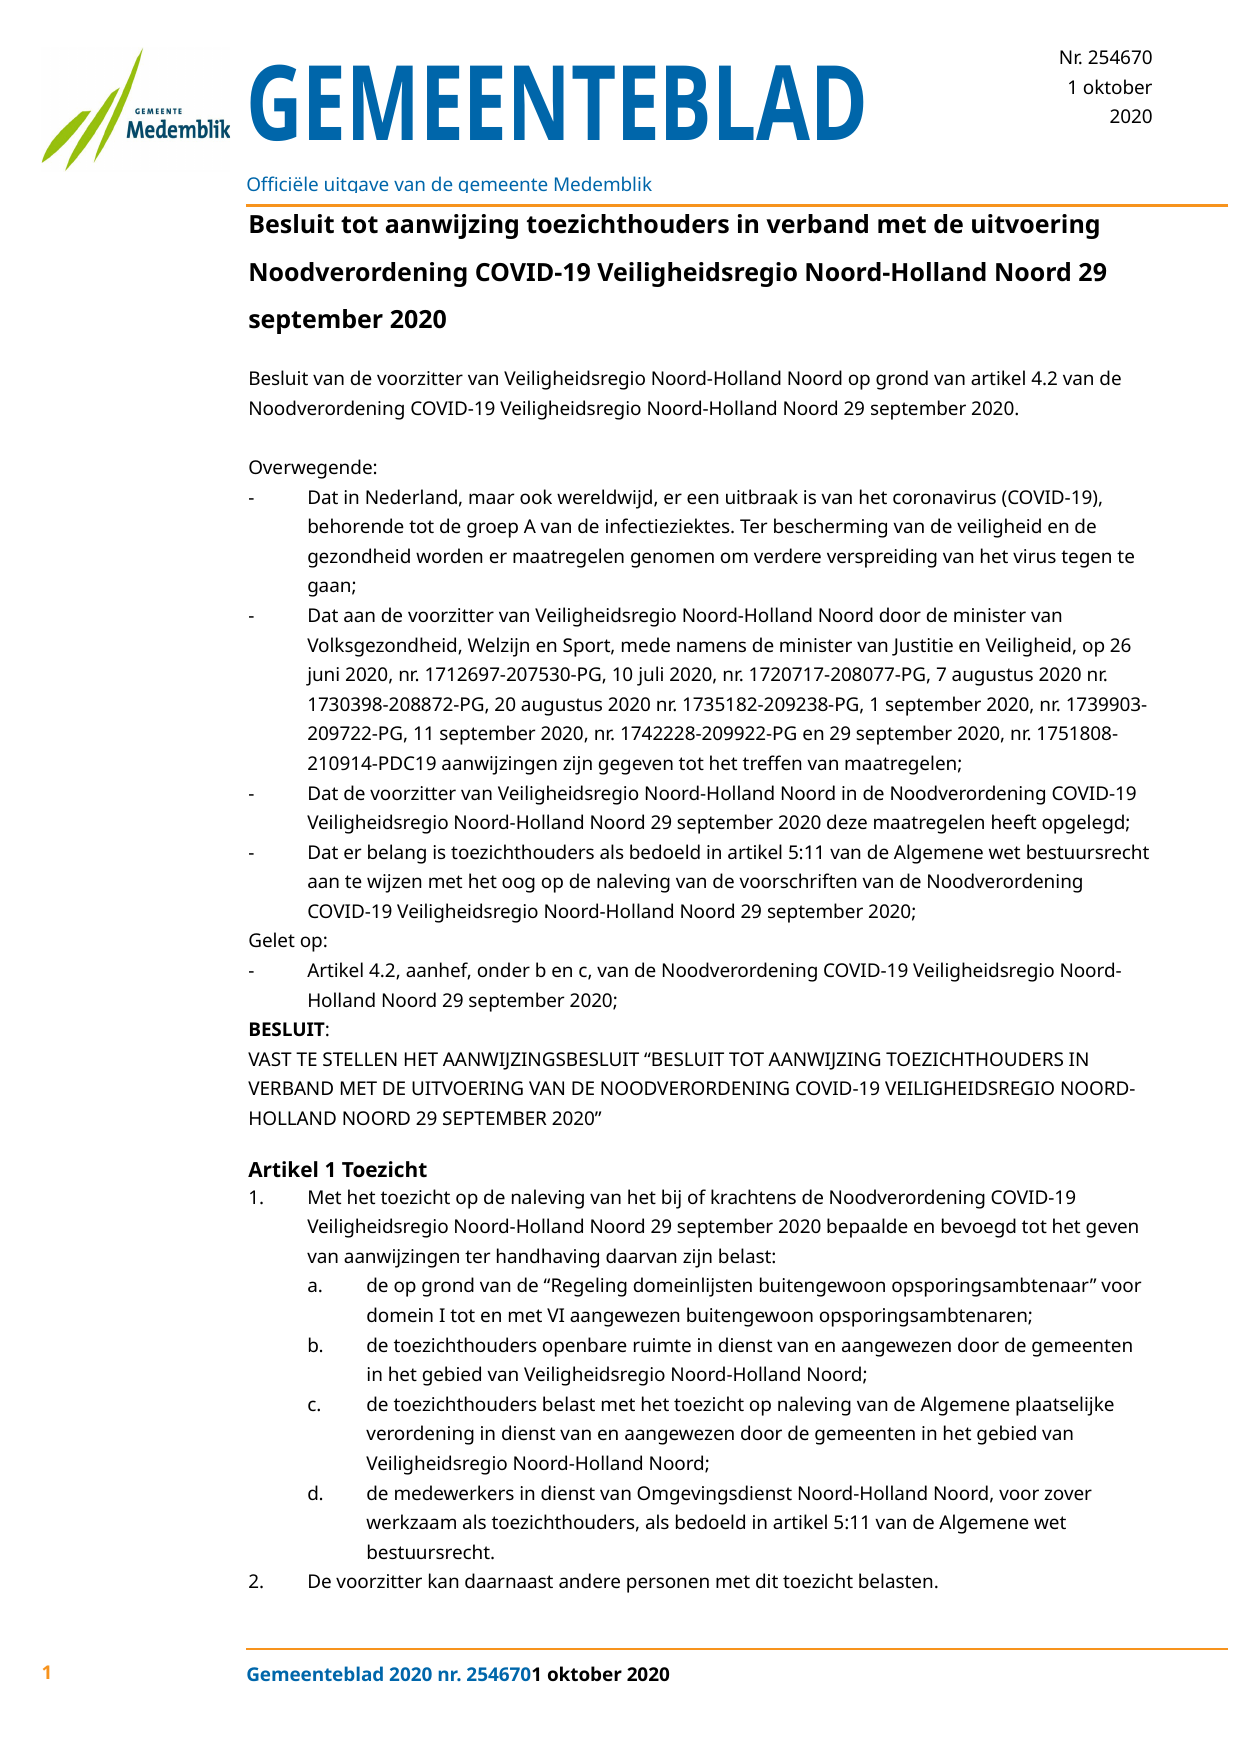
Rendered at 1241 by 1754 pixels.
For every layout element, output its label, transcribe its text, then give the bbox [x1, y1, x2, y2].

picture [41, 47, 231, 172]
list Dat er belang is toezichthouders als bedoeld in artikel 5:11 van de Algemene wet bestuursrecht aan te wijzen met het oog op de naleving van de voorschriften van de Noodverordening COVID-19 Veiligheidsregio Noord-Holland Noord 29 september 2020; [248, 839, 1152, 924]
list Dat in Nederland, maar ook wereldwijd, er een uitbraak is van het coronavirus (COVID-19), behorende tot de groep A van de infectieziektes. Ter bescherming van de veiligheid en de gezondheid worden er maatregelen genomen om verdere verspreiding van het virus tegen te gaan; [248, 484, 1152, 598]
text BESLUIT: [248, 1016, 1152, 1042]
list de toezichthouders openbare ruimte in dienst van en aangewezen door de gemeenten in het gebied van Veiligheidsregio Noord-Holland Noord; [307, 1332, 1152, 1387]
list Artikel 4.2, aanhef, onder b en c, van de Noodverordening COVID-19 Veiligheidsregio Noord-Holland Noord 29 september 2020; [248, 957, 1152, 1012]
list de toezichthouders belast met het toezicht op naleving van de Algemene plaatselijke verordening in dienst van en aangewezen door de gemeenten in het gebied van Veiligheidsregio Noord-Holland Noord; [307, 1391, 1152, 1476]
list Dat de voorzitter van Veiligheidsregio Noord-Holland Noord in de Noodverordening COVID-19 Veiligheidsregio Noord-Holland Noord 29 september 2020 deze maatregelen heeft opgelegd; [248, 780, 1152, 835]
list de medewerkers in dienst van Omgevingsdienst Noord-Holland Noord, voor zover werkzaam als toezichthouders, als bedoeld in artikel 5:11 van de Algemene wet bestuursrecht. [307, 1480, 1152, 1565]
text Gelet op: [248, 928, 1152, 953]
list Dat aan de voorzitter van Veiligheidsregio Noord-Holland Noord door de minister van Volksgezondheid, Welzijn en Sport, mede namens de minister van Justitie en Veiligheid, op 26 juni 2020, nr. 1712697-207530-PG, 10 juli 2020, nr. 1720717-208077-PG, 7 augustus 2020 nr. 1730398-208872-PG, 20 augustus 2020 nr. 1735182-209238-PG, 1 september 2020, nr. 1739903-209722-PG, 11 september 2020, nr. 1742228-209922-PG en 29 september 2020, nr. 1751808-210914-PDC19 aanwijzingen zijn gegeven tot het treffen van maatregelen; [248, 602, 1152, 776]
list De voorzitter kan daarnaast andere personen met dit toezicht belasten. [248, 1568, 1152, 1594]
list de op grond van de “Regeling domeinlijsten buitengewoon opsporingsambtenaar” voor domein I tot en met VI aangewezen buitengewoon opsporingsambtenaren; [307, 1273, 1152, 1328]
list Met het toezicht op de naleving van het bij of krachtens de Noodverordening COVID-19 Veiligheidsregio Noord-Holland Noord 29 september 2020 bepaalde en bevoegd tot het geven van aanwijzingen ter handhaving daarvan zijn belast: [248, 1184, 1152, 1269]
text Artikel 1 Toezicht [248, 1156, 1152, 1184]
text Overwegende: [248, 454, 1152, 480]
text Besluit tot aanwijzing toezichthouders in verband met de uitvoering Noodverordening COVID-19 Veiligheidsregio Noord-Holland Noord 29 september 2020 [248, 207, 1152, 336]
text Besluit van de voorzitter van Veiligheidsregio Noord-Holland Noord op grond van artikel 4.2 van de Noodverordening COVID-19 Veiligheidsregio Noord-Holland Noord 29 september 2020. [248, 366, 1152, 421]
text VAST TE STELLEN HET AANWIJZINGSBESLUIT “BESLUIT TOT AANWIJZING TOEZICHTHOUDERS IN VERBAND MET DE UITVOERING VAN DE NOODVERORDENING COVID-19 VEILIGHEIDSREGIO NOORD-HOLLAND NOORD 29 SEPTEMBER 2020” [248, 1046, 1152, 1131]
